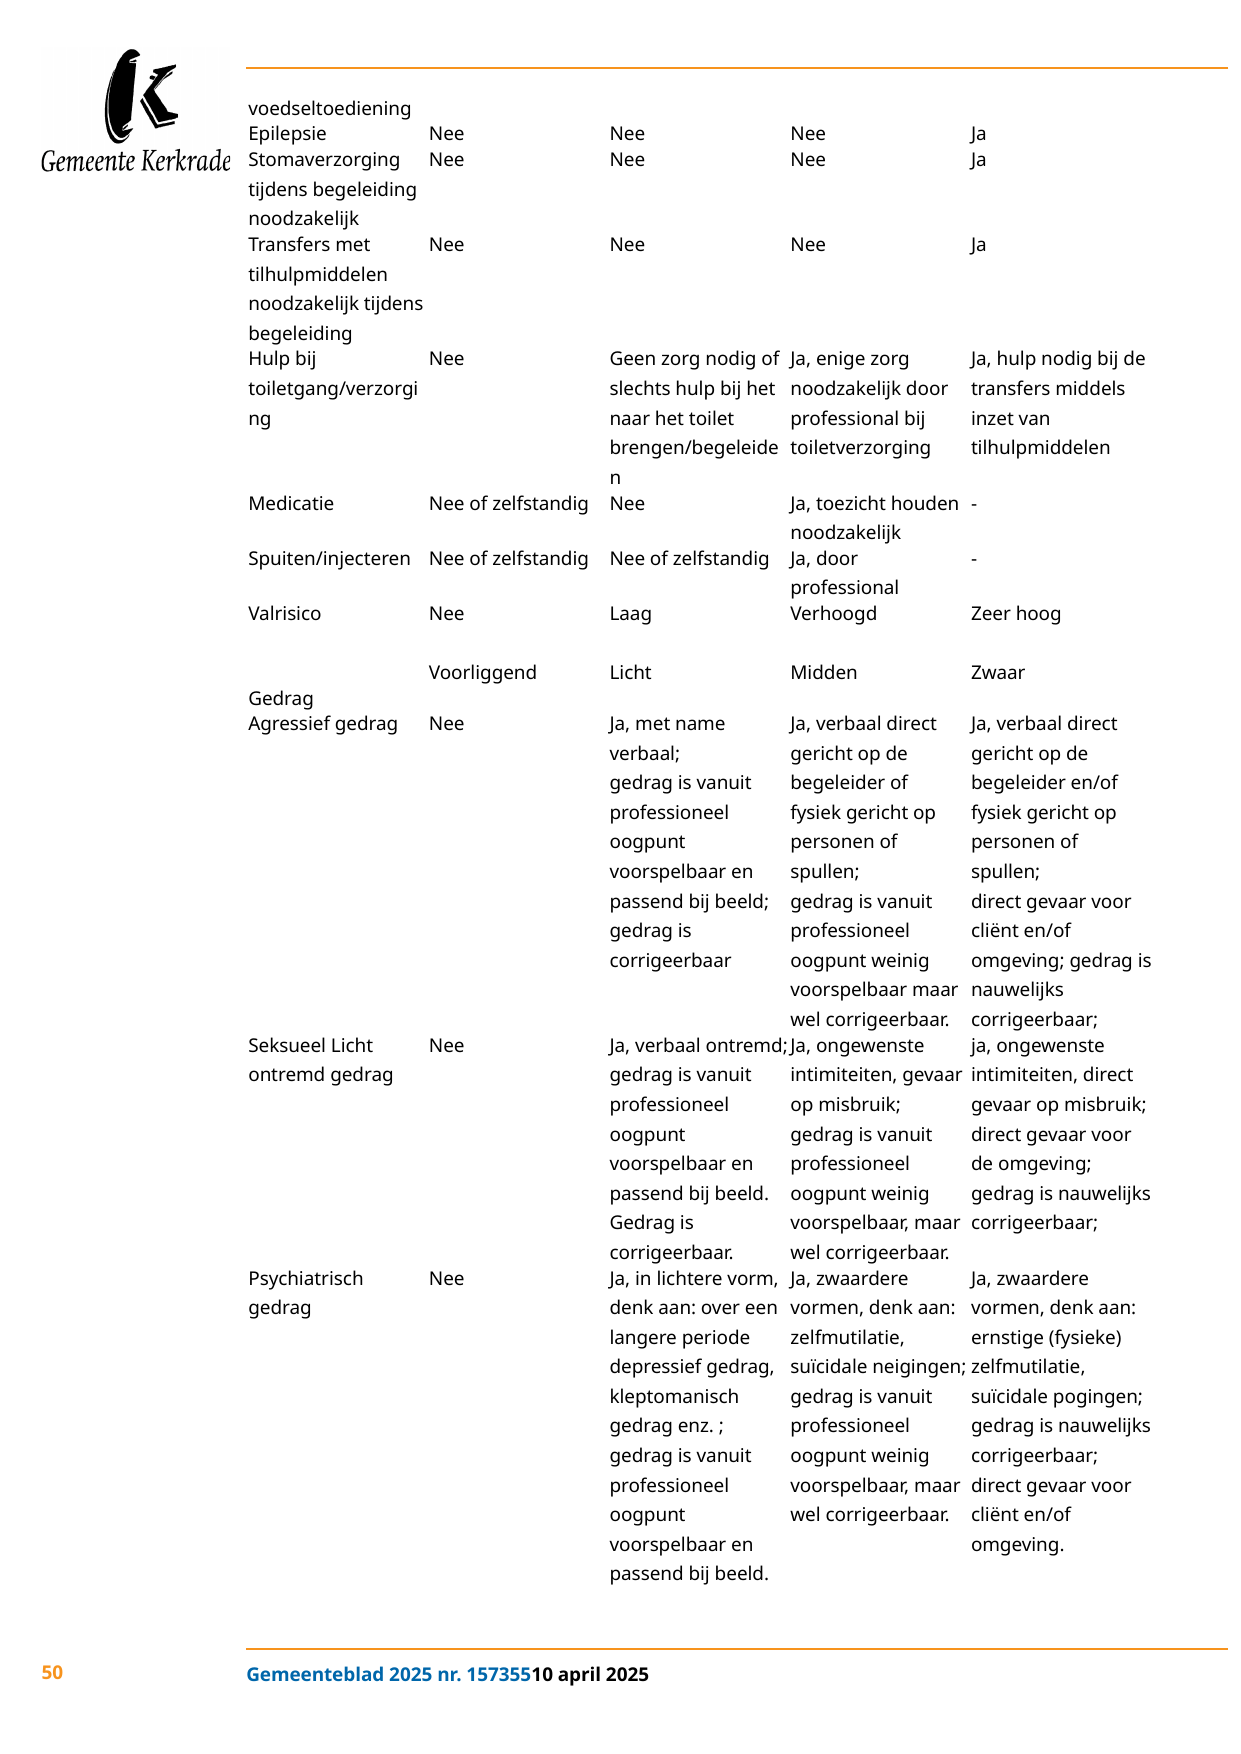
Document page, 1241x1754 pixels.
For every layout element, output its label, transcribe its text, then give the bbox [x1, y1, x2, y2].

table_header Licht [609, 659, 790, 685]
table_cell [609, 685, 790, 710]
table_cell Psychiatrisch gedrag [248, 1265, 429, 1586]
table_cell Nee [429, 146, 609, 231]
table_cell Ja, zwaardere vormen, denk aan: zelfmutilatie, suïcidale neigingen; gedrag is vanuit professioneel oogpunt weinig voorspelbaar, maar wel corrigeerbaar. [790, 1265, 971, 1586]
table_cell [790, 685, 971, 710]
table_cell Ja, door professional [790, 545, 971, 600]
table_cell Nee [429, 1032, 609, 1265]
table_cell Ja, verbaal ontremd; gedrag is vanuit professioneel oogpunt voorspelbaar en passend bij beeld. Gedrag is corrigeerbaar. [609, 1032, 790, 1265]
table_header [248, 659, 429, 685]
table_cell Medicatie [248, 490, 429, 545]
table_cell Nee [609, 146, 790, 231]
table_cell Ja, toezicht houden noodzakelijk [790, 490, 971, 545]
table_cell ja, ongewenste intimiteiten, direct gevaar op misbruik; direct gevaar voor de omgeving; gedrag is nauwelijks corrigeerbaar; [971, 1032, 1152, 1265]
table_header Zwaar [971, 659, 1152, 685]
table_cell Ja, in lichtere vorm, denk aan: over een langere periode depressief gedrag, kleptomanisch gedrag enz. ; gedrag is vanuit professioneel oogpunt voorspelbaar en passend bij beeld. [609, 1265, 790, 1586]
table_cell Ja, met name verbaal; gedrag is vanuit professioneel oogpunt voorspelbaar en passend bij beeld; gedrag is corrigeerbaar [609, 710, 790, 1032]
table_cell Epilepsie [248, 121, 429, 146]
table_cell Ja [971, 121, 1152, 146]
table_cell Nee [429, 346, 609, 490]
picture [41, 47, 231, 172]
table_cell Gedrag [248, 685, 429, 710]
table_cell Laag [609, 600, 790, 626]
table_cell Ja, ongewenste intimiteiten, gevaar op misbruik; gedrag is vanuit professioneel oogpunt weinig voorspelbaar, maar wel corrigeerbaar. [790, 1032, 971, 1265]
table_cell Nee [790, 231, 971, 346]
table_cell Spuiten/injecteren [248, 545, 429, 600]
table_cell - [971, 490, 1152, 545]
table_cell Nee [429, 121, 609, 146]
table_cell Nee [790, 121, 971, 146]
table_cell Hulp bij toiletgang/verzorging [248, 346, 429, 490]
table_cell [429, 95, 609, 121]
table_cell Geen zorg nodig of slechts hulp bij het naar het toilet brengen/begeleiden [609, 346, 790, 490]
table_cell [609, 95, 790, 121]
table_cell Nee of zelfstandig [429, 545, 609, 600]
table_cell Valrisico [248, 600, 429, 626]
table_cell Verhoogd [790, 600, 971, 626]
table_cell Stomaverzorging tijdens begeleiding noodzakelijk [248, 146, 429, 231]
table_cell Ja, verbaal direct gericht op de begeleider en/of fysiek gericht op personen of spullen; direct gevaar voor cliënt en/of omgeving; gedrag is nauwelijks corrigeerbaar; [971, 710, 1152, 1032]
table_cell Ja, zwaardere vormen, denk aan: ernstige (fysieke) zelfmutilatie, suïcidale pogingen; gedrag is nauwelijks corrigeerbaar; direct gevaar voor cliënt en/of omgeving. [971, 1265, 1152, 1586]
table_header Voorliggend [429, 659, 609, 685]
table_cell Ja, verbaal direct gericht op de begeleider of fysiek gericht op personen of spullen; gedrag is vanuit professioneel oogpunt weinig voorspelbaar maar wel corrigeerbaar. [790, 710, 971, 1032]
table_cell Ja, hulp nodig bij de transfers middels inzet van tilhulpmiddelen [971, 346, 1152, 490]
table_cell Zeer hoog [971, 600, 1152, 626]
table_cell Seksueel Licht ontremd gedrag [248, 1032, 429, 1265]
table_cell Transfers met tilhulpmiddelen noodzakelijk tijdens begeleiding [248, 231, 429, 346]
table_cell [429, 685, 609, 710]
table_cell Nee [429, 710, 609, 1032]
table_cell Ja [971, 146, 1152, 231]
table_header Midden [790, 659, 971, 685]
table_cell [971, 685, 1152, 710]
table_cell Ja [971, 231, 1152, 346]
table_cell voedseltoediening [248, 95, 429, 121]
table_cell Nee [429, 1265, 609, 1586]
table_cell Nee [429, 231, 609, 346]
table_cell Nee [609, 121, 790, 146]
table_cell Agressief gedrag [248, 710, 429, 1032]
table_cell Nee [609, 490, 790, 545]
table_cell Nee [609, 231, 790, 346]
table_cell Nee of zelfstandig [609, 545, 790, 600]
table_cell [790, 95, 971, 121]
table_cell Ja, enige zorg noodzakelijk door professional bij toiletverzorging [790, 346, 971, 490]
table_cell Nee [790, 146, 971, 231]
table_cell Nee [429, 600, 609, 626]
table_cell - [971, 545, 1152, 600]
table_cell Nee of zelfstandig [429, 490, 609, 545]
table_cell [971, 95, 1152, 121]
